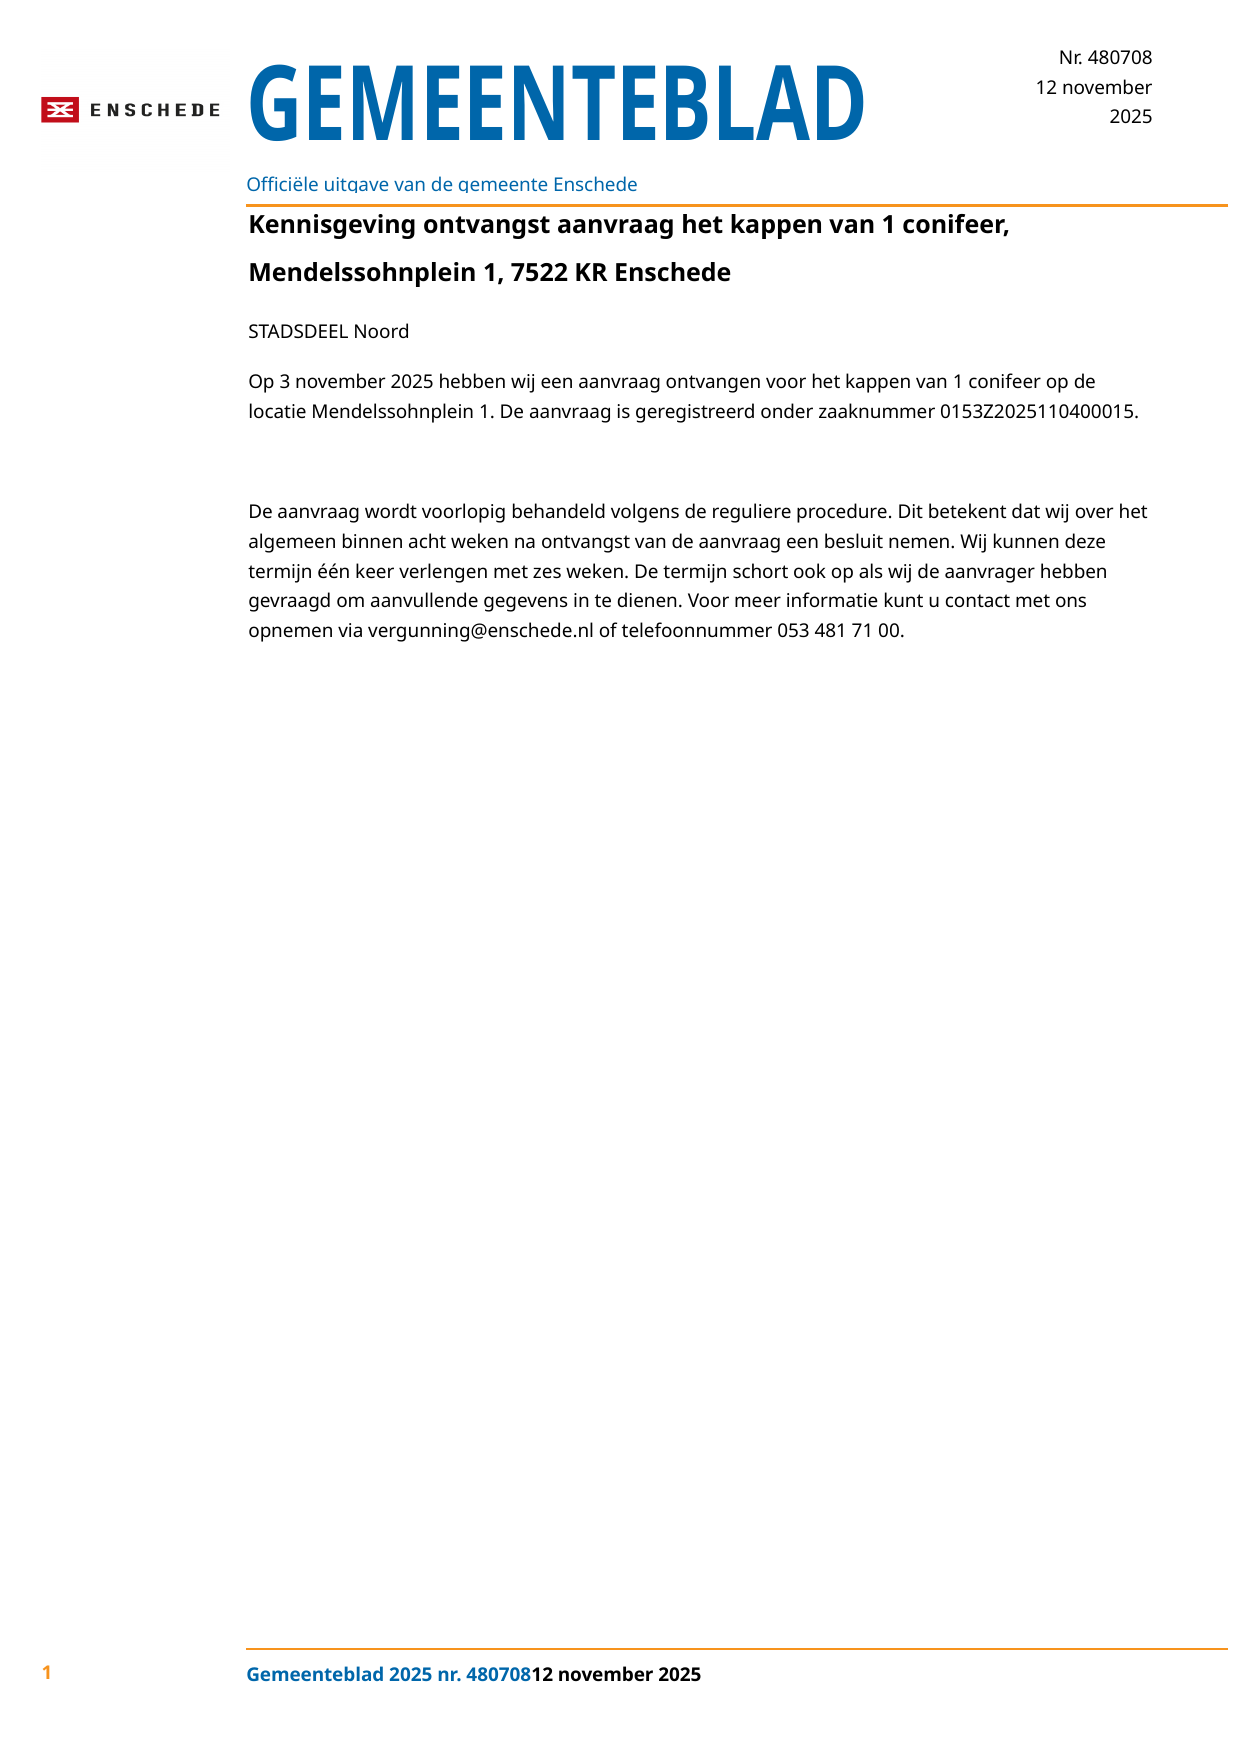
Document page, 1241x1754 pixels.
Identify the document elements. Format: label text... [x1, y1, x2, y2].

text De aanvraag wordt voorlopig behandeld volgens de reguliere procedure. Dit betekent dat wij over het algemeen binnen acht weken na ontvangst van de aanvraag een besluit nemen. Wij kunnen deze termijn één keer verlengen met zes weken. De termijn schort ook op als wij de aanvrager hebben gevraagd om aanvullende gegevens in te dienen. Voor meer informatie kunt u contact met ons opnemen via vergunning@enschede.nl of telefoonnummer 053 481 71 00. [248, 499, 1152, 643]
picture [41, 47, 231, 172]
text Op 3 november 2025 hebben wij een aanvraag ontvangen voor het kappen van 1 conifeer op de locatie Mendelssohnplein 1. De aanvraag is geregistreerd onder zaaknummer 0153Z2025110400015. [248, 368, 1152, 424]
text Kennisgeving ontvangst aanvraag het kappen van 1 conifeer, Mendelssohnplein 1, 7522 KR Enschede [248, 207, 1152, 288]
text STADSDEEL Noord [248, 318, 1152, 344]
